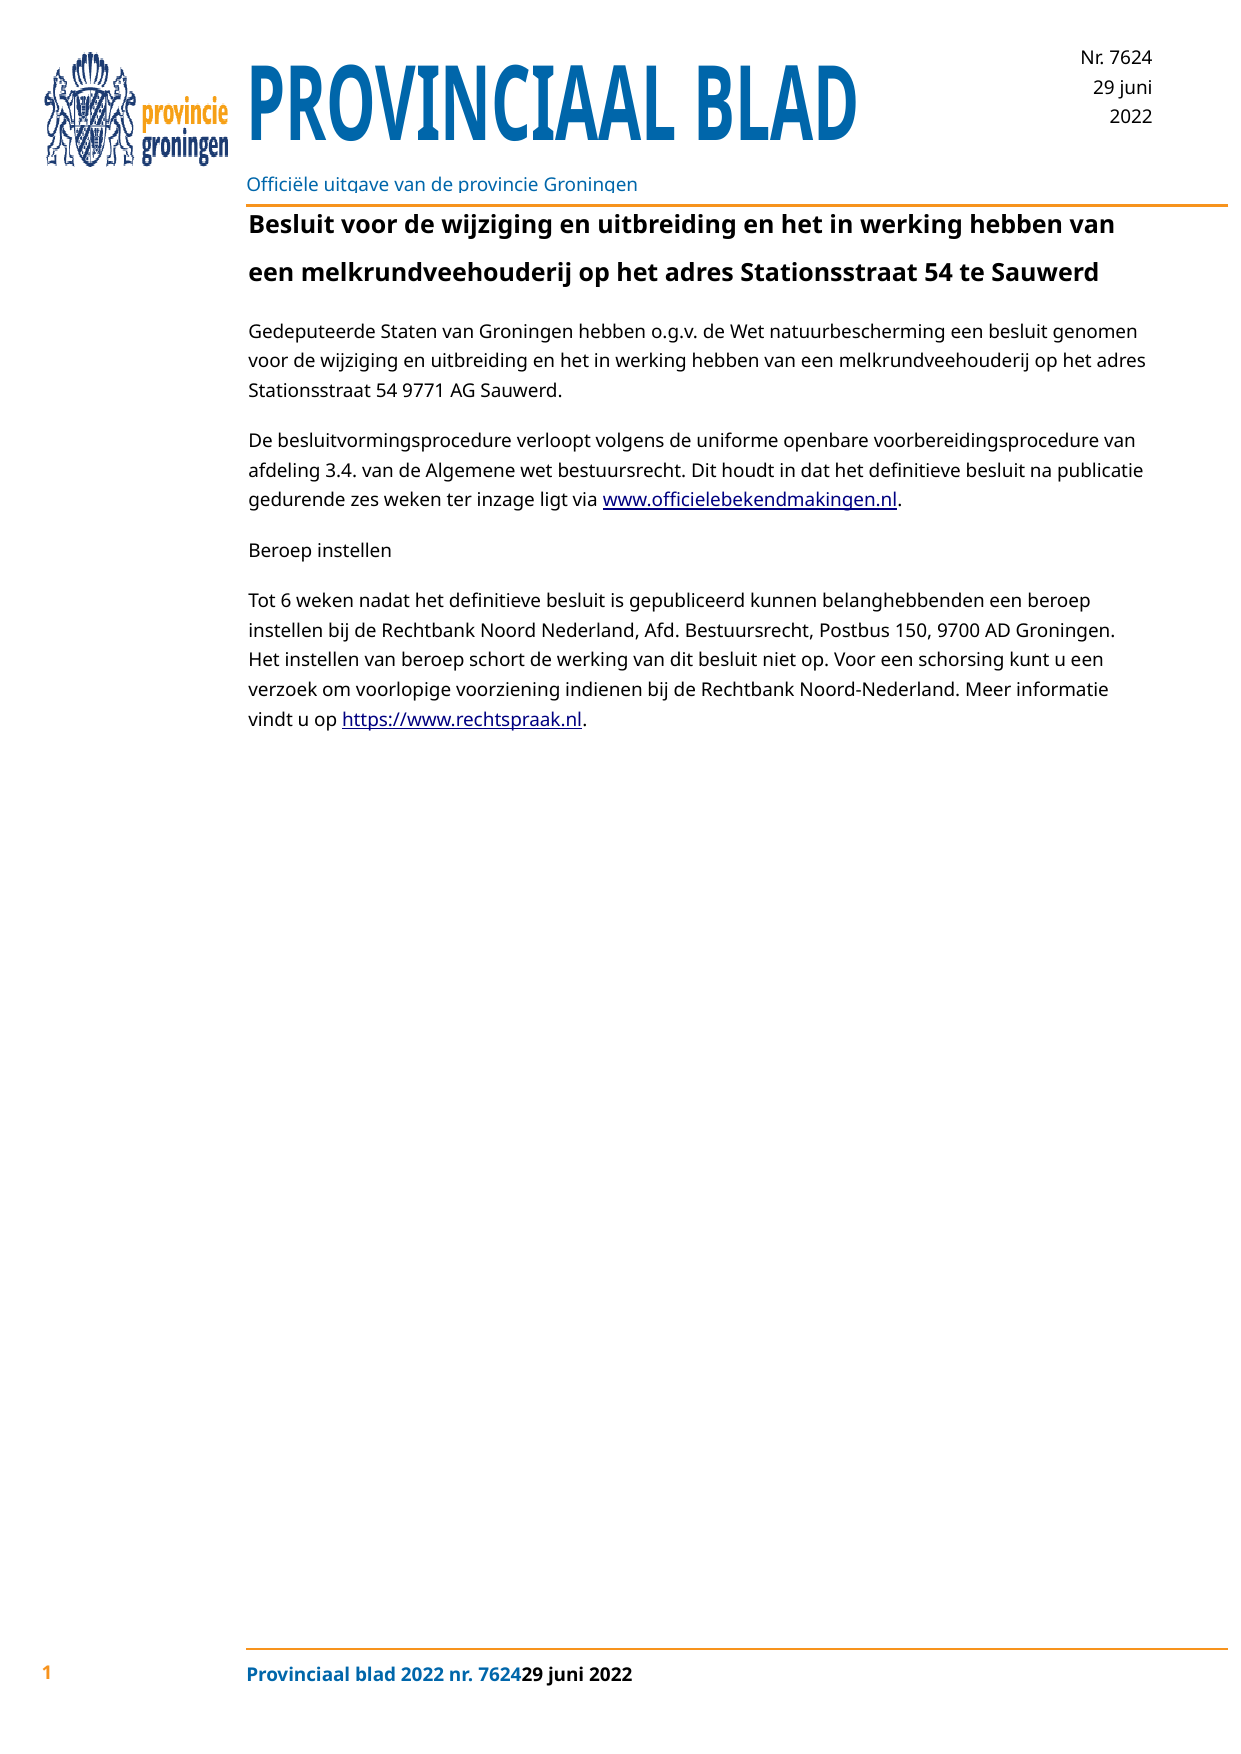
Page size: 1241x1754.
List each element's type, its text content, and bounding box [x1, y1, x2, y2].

text Gedeputeerde Staten van Groningen hebben o.g.v. de Wet natuurbescherming een besluit genomen voor de wijziging en uitbreiding en het in werking hebben van een melkrundveehouderij op het adres Stationsstraat 54 9771 AG Sauwerd. [248, 318, 1152, 403]
text Besluit voor de wijziging en uitbreiding en het in werking hebben van een melkrundveehouderij op het adres Stationsstraat 54 te Sauwerd [248, 207, 1152, 288]
text Beroep instellen [248, 537, 1152, 563]
picture [41, 47, 231, 172]
text Tot 6 weken nadat het definitieve besluit is gepubliceerd kunnen belanghebbenden een beroep instellen bij de Rechtbank Noord Nederland, Afd. Bestuursrecht, Postbus 150, 9700 AD Groningen. Het instellen van beroep schort de werking van dit besluit niet op. Voor een schorsing kunt u een verzoek om voorlopige voorziening indienen bij de Rechtbank Noord-Nederland. Meer informatie vindt u op https://www.rechtspraak.nl. [248, 587, 1152, 732]
text De besluitvormingsprocedure verloopt volgens de uniforme openbare voorbereidingsprocedure van afdeling 3.4. van de Algemene wet bestuursrecht. Dit houdt in dat het definitieve besluit na publicatie gedurende zes weken ter inzage ligt via www.officielebekendmakingen.nl. [248, 427, 1152, 512]
